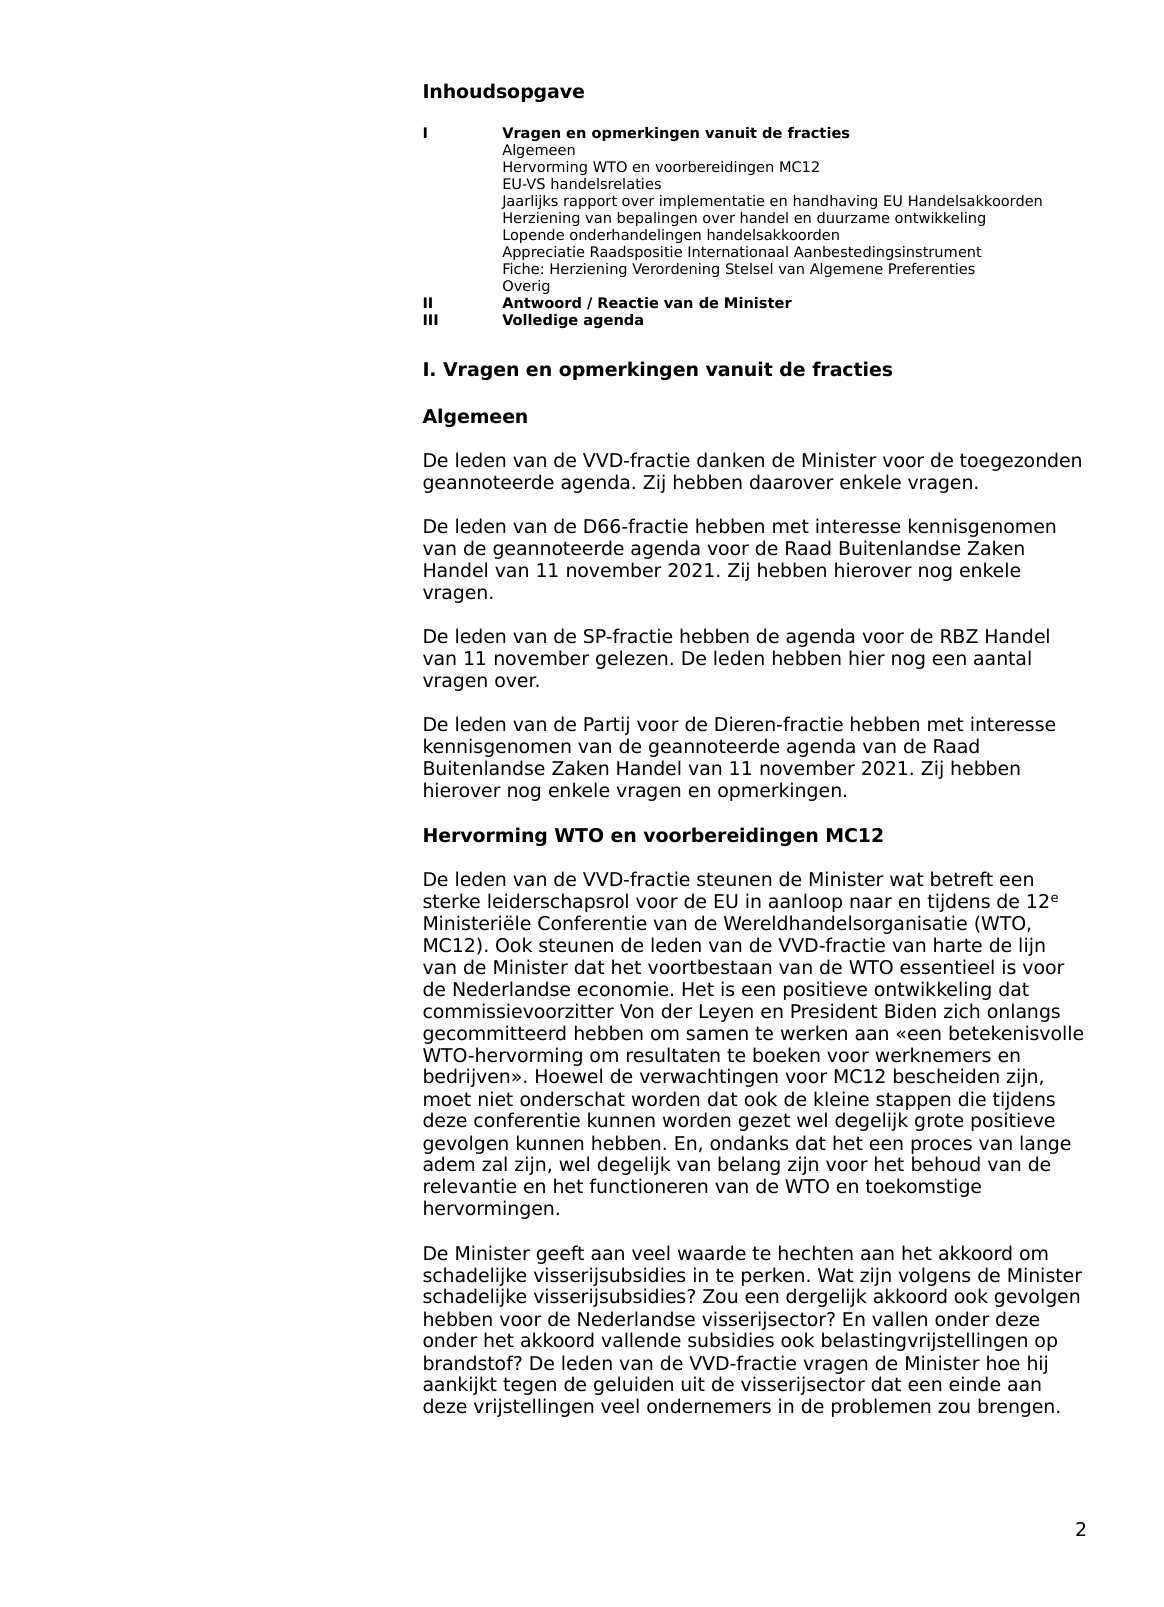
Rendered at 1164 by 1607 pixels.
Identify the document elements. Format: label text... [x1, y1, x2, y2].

table_cell Herziening van bepalingen over handel en duurzame ontwikkeling [496, 210, 1087, 227]
table_cell Antwoord / Reactie van de Minister [496, 295, 1087, 312]
table_cell EU-VS handelsrelaties [496, 176, 1087, 193]
table_cell Hervorming WTO en voorbereidingen MC12 [496, 159, 1087, 176]
text De leden van de Partij voor de Dieren-fractie hebben met interesse kennisgenomen van de geannoteerde agenda van de Raad Buitenlandse Zaken Handel van 11 november 2021. Zij hebben hierover nog enkele vragen en opmerkingen. [422, 714, 1087, 802]
subtitle I. Vragen en opmerkingen vanuit de fracties [422, 359, 1087, 381]
table_cell Lopende onderhandelingen handelsakkoorden [496, 227, 1087, 244]
table_cell [422, 176, 496, 193]
table_cell II [422, 295, 496, 312]
table_cell [422, 261, 496, 278]
text De leden van de VVD-fractie steunen de Minister wat betreft een sterke leiderschapsrol voor de EU in aanloop naar en tijdens de 12e Ministeriële Conferentie van de Wereldhandelsorganisatie (WTO, MC12). Ook steunen de leden van de VVD-fractie van harte de lijn van de Minister dat het voortbestaan van de WTO essentieel is voor de Nederlandse economie. Het is een positieve ontwikkeling dat commissievoorzitter Von der Leyen en President Biden zich onlangs gecommitteerd hebben om samen te werken aan «een betekenisvolle WTO-hervorming om resultaten te boeken voor werknemers en bedrijven». Hoewel de verwachtingen voor MC12 bescheiden zijn, moet niet onderschat worden dat ook de kleine stappen die tijdens deze conferentie kunnen worden gezet wel degelijk grote positieve gevolgen kunnen hebben. En, ondanks dat het een proces van lange adem zal zijn, wel degelijk van belang zijn voor het behoud van de relevantie en het functioneren van de WTO en toekomstige hervormingen. [422, 869, 1087, 1220]
table_cell Overig [496, 278, 1087, 295]
table_cell Jaarlijks rapport over implementatie en handhaving EU Handelsakkoorden [496, 193, 1087, 210]
table_cell Algemeen [496, 142, 1087, 159]
subtitle Hervorming WTO en voorbereidingen MC12 [422, 824, 1087, 846]
text De Minister geeft aan veel waarde te hechten aan het akkoord om schadelijke visserijsubsidies in te perken. Wat zijn volgens de Minister schadelijke visserijsubsidies? Zou een dergelijk akkoord ook gevolgen hebben voor de Nederlandse visserijsector? En vallen onder deze onder het akkoord vallende subsidies ook belastingvrijstellingen op brandstof? De leden van de VVD-fractie vragen de Minister hoe hij aankijkt tegen de geluiden uit de visserijsector dat een einde aan deze vrijstellingen veel ondernemers in de problemen zou brengen. [422, 1242, 1087, 1418]
table_cell [422, 244, 496, 261]
table_header I [422, 125, 496, 142]
table_cell [422, 278, 496, 295]
table_cell Appreciatie Raadspositie Internationaal Aanbestedingsinstrument [496, 244, 1087, 261]
table_cell Fiche: Herziening Verordening Stelsel van Algemene Preferenties [496, 261, 1087, 278]
table_cell [422, 210, 496, 227]
subtitle Algemeen [422, 406, 1087, 428]
text De leden van de D66-fractie hebben met interesse kennisgenomen van de geannoteerde agenda voor de Raad Buitenlandse Zaken Handel van 11 november 2021. Zij hebben hierover nog enkele vragen. [422, 516, 1087, 604]
table_header Vragen en opmerkingen vanuit de fracties [496, 125, 1087, 142]
subtitle Inhoudsopgave [422, 81, 1087, 103]
table_cell Volledige agenda [496, 312, 1087, 329]
table_cell III [422, 312, 496, 329]
table_cell [422, 227, 496, 244]
table_cell [422, 142, 496, 159]
text De leden van de VVD-fractie danken de Minister voor de toegezonden geannoteerde agenda. Zij hebben daarover enkele vragen. [422, 450, 1087, 494]
text De leden van de SP-fractie hebben de agenda voor de RBZ Handel van 11 november gelezen. De leden hebben hier nog een aantal vragen over. [422, 626, 1087, 692]
table_cell [422, 193, 496, 210]
table_cell [422, 159, 496, 176]
